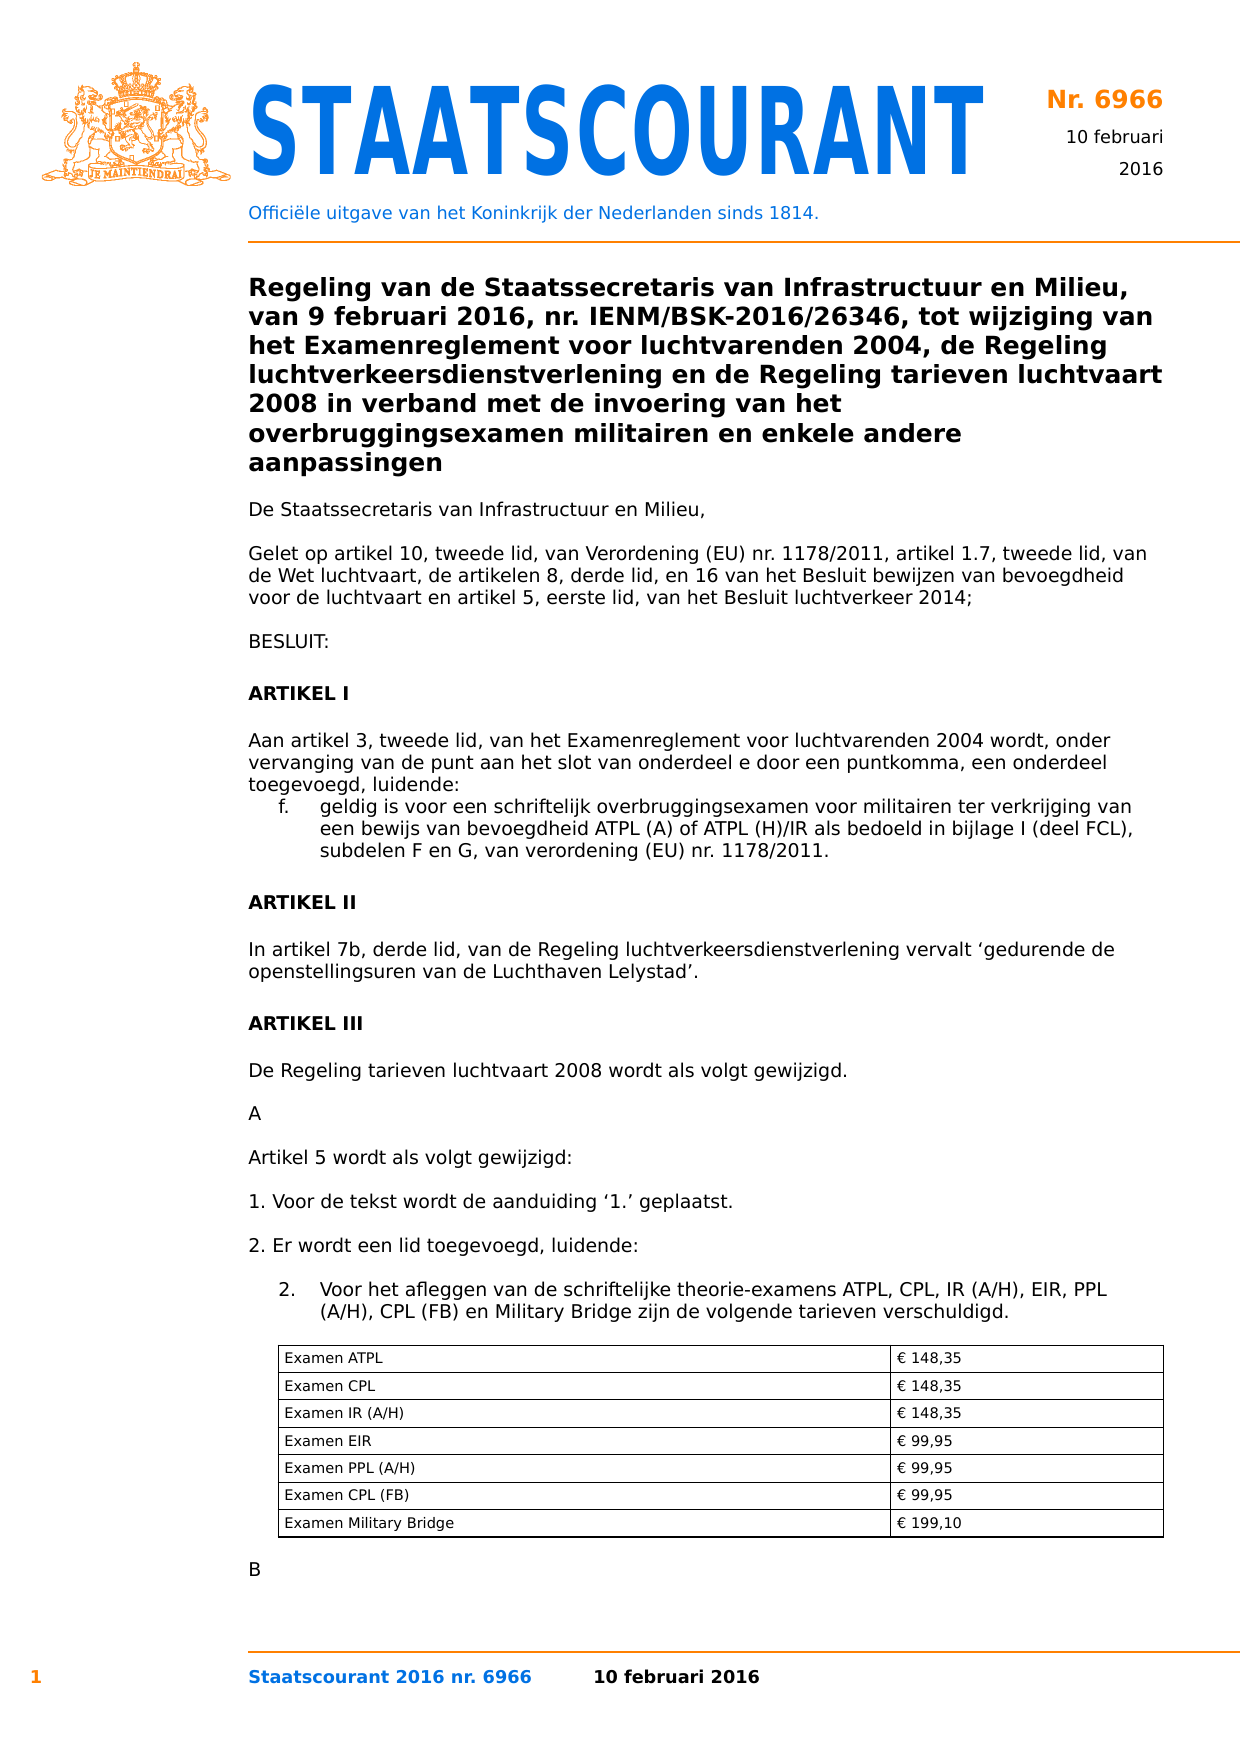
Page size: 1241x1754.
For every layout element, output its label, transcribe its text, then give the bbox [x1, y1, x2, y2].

text In artikel 7b, derde lid, van de Regeling luchtverkeersdienstverlening vervalt ‘gedurende de openstellingsuren van de Luchthaven Lelystad’. [248, 938, 1163, 982]
table_cell € 148,35 [891, 1400, 1163, 1427]
table_cell € 99,95 [891, 1428, 1163, 1454]
text 1. Voor de tekst wordt de aanduiding ‘1.’ geplaatst. [248, 1191, 1163, 1213]
text Gelet op artikel 10, tweede lid, van Verordening (EU) nr. 1178/2011, artikel 1.7, tweede lid, van de Wet luchtvaart, de artikelen 8, derde lid, en 16 van het Besluit bewijzen van bevoegdheid voor de luchtvaart en artikel 5, eerste lid, van het Besluit luchtverkeer 2014; [248, 543, 1163, 609]
table_cell € 99,95 [891, 1455, 1163, 1482]
text 2. Er wordt een lid toegevoegd, luidende: [248, 1235, 1163, 1257]
table_cell Examen IR (A/H) [279, 1400, 890, 1427]
table_cell € 148,35 [891, 1373, 1163, 1399]
subtitle ARTIKEL I [248, 683, 1163, 705]
table_cell Examen Military Bridge [279, 1510, 890, 1536]
table_cell 10 februari [998, 121, 1240, 153]
text De Staatssecretaris van Infrastructuur en Milieu, [248, 499, 1163, 521]
table_header Nr. 6966 [998, 62, 1240, 121]
text f. geldig is voor een schriftelijk overbruggingsexamen voor militairen ter verkrijging van een bewijs van bevoegdheid ATPL (A) of ATPL (H)/IR als bedoeld in bijlage I (deel FCL), subdelen F en G, van verordening (EU) nr. 1178/2011. [278, 796, 1163, 862]
text Aan artikel 3, tweede lid, van het Examenreglement voor luchtvarenden 2004 wordt, onder vervanging van de punt aan het slot van onderdeel e door een puntkomma, een onderdeel toegevoegd, luidende: [248, 730, 1163, 796]
table_cell Examen CPL [279, 1373, 890, 1399]
table_cell Examen PPL (A/H) [279, 1455, 890, 1482]
table_cell Officiële uitgave van het Koninkrijk der Nederlanden sinds 1814. [248, 203, 1240, 241]
table_cell Examen EIR [279, 1428, 890, 1454]
table_cell € 199,10 [891, 1510, 1163, 1536]
text Artikel 5 wordt als volgt gewijzigd: [248, 1147, 1163, 1169]
text A [248, 1103, 1163, 1125]
text BESLUIT: [248, 631, 1163, 653]
table_header Examen ATPL [279, 1346, 890, 1372]
table_header € 148,35 [891, 1346, 1163, 1372]
picture [41, 62, 231, 186]
table_cell Examen CPL (FB) [279, 1483, 890, 1509]
text De Regeling tarieven luchtvaart 2008 wordt als volgt gewijzigd. [248, 1059, 1163, 1081]
table_header STAATSCOURANT [248, 62, 998, 203]
table_cell € 99,95 [891, 1483, 1163, 1509]
subtitle ARTIKEL II [248, 892, 1163, 913]
table_cell 2016 [998, 153, 1240, 203]
subtitle ARTIKEL III [248, 1012, 1163, 1034]
subtitle Regeling van de Staatssecretaris van Infrastructuur en Milieu, van 9 februari 2016, nr. IENM/BSK-2016/26346, tot wijziging van het Examenreglement voor luchtvarenden 2004, de Regeling luchtverkeersdienstverlening en de Regeling tarieven luchtvaart 2008 in verband met de invoering van het overbruggingsexamen militairen en enkele andere aanpassingen [248, 273, 1163, 477]
text B [248, 1559, 1163, 1581]
table_header [25, 62, 248, 241]
text 2. Voor het afleggen van de schriftelijke theorie-examens ATPL, CPL, IR (A/H), EIR, PPL (A/H), CPL (FB) en Military Bridge zijn de volgende tarieven verschuldigd. [278, 1279, 1163, 1323]
